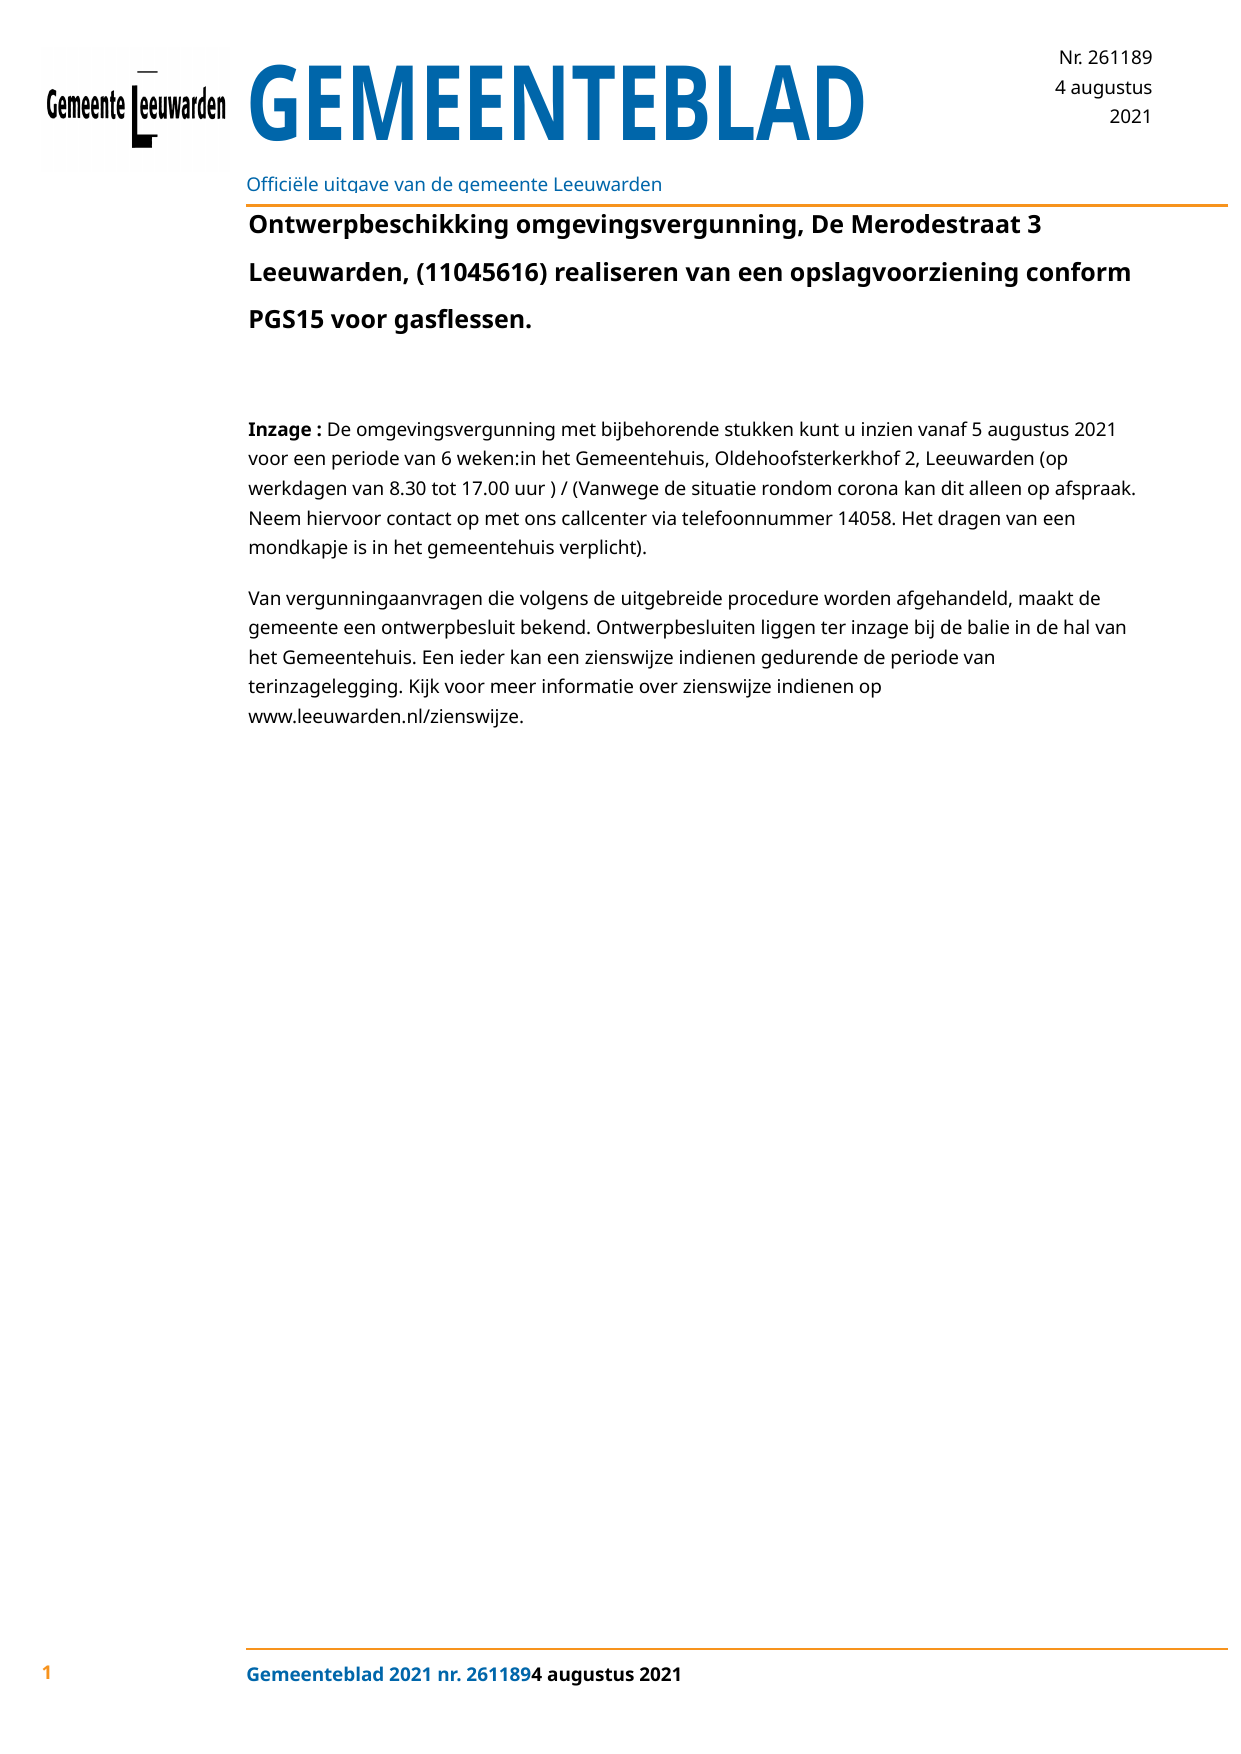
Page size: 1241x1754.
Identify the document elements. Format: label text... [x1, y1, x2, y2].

picture [41, 47, 231, 172]
text Van vergunningaanvragen die volgens de uitgebreide procedure worden afgehandeld, maakt de gemeente een ontwerpbesluit bekend. Ontwerpbesluiten liggen ter inzage bij de balie in de hal van het Gemeentehuis. Een ieder kan een zienswijze indienen gedurende de periode van terinzagelegging. Kijk voor meer informatie over zienswijze indienen op www.leeuwarden.nl/zienswijze. [248, 585, 1152, 729]
text Inzage : De omgevingsvergunning met bijbehorende stukken kunt u inzien vanaf 5 augustus 2021 voor een periode van 6 weken:in het Gemeentehuis, Oldehoofsterkerkhof 2, Leeuwarden (op werkdagen van 8.30 tot 17.00 uur ) / (Vanwege de situatie rondom corona kan dit alleen op afspraak. Neem hiervoor contact op met ons callcenter via telefoonnummer 14058. Het dragen van een mondkapje is in het gemeentehuis verplicht). [248, 416, 1152, 560]
text Ontwerpbeschikking omgevingsvergunning, De Merodestraat 3 Leeuwarden, (11045616) realiseren van een opslagvoorziening conform PGS15 voor gasflessen. [248, 207, 1152, 336]
